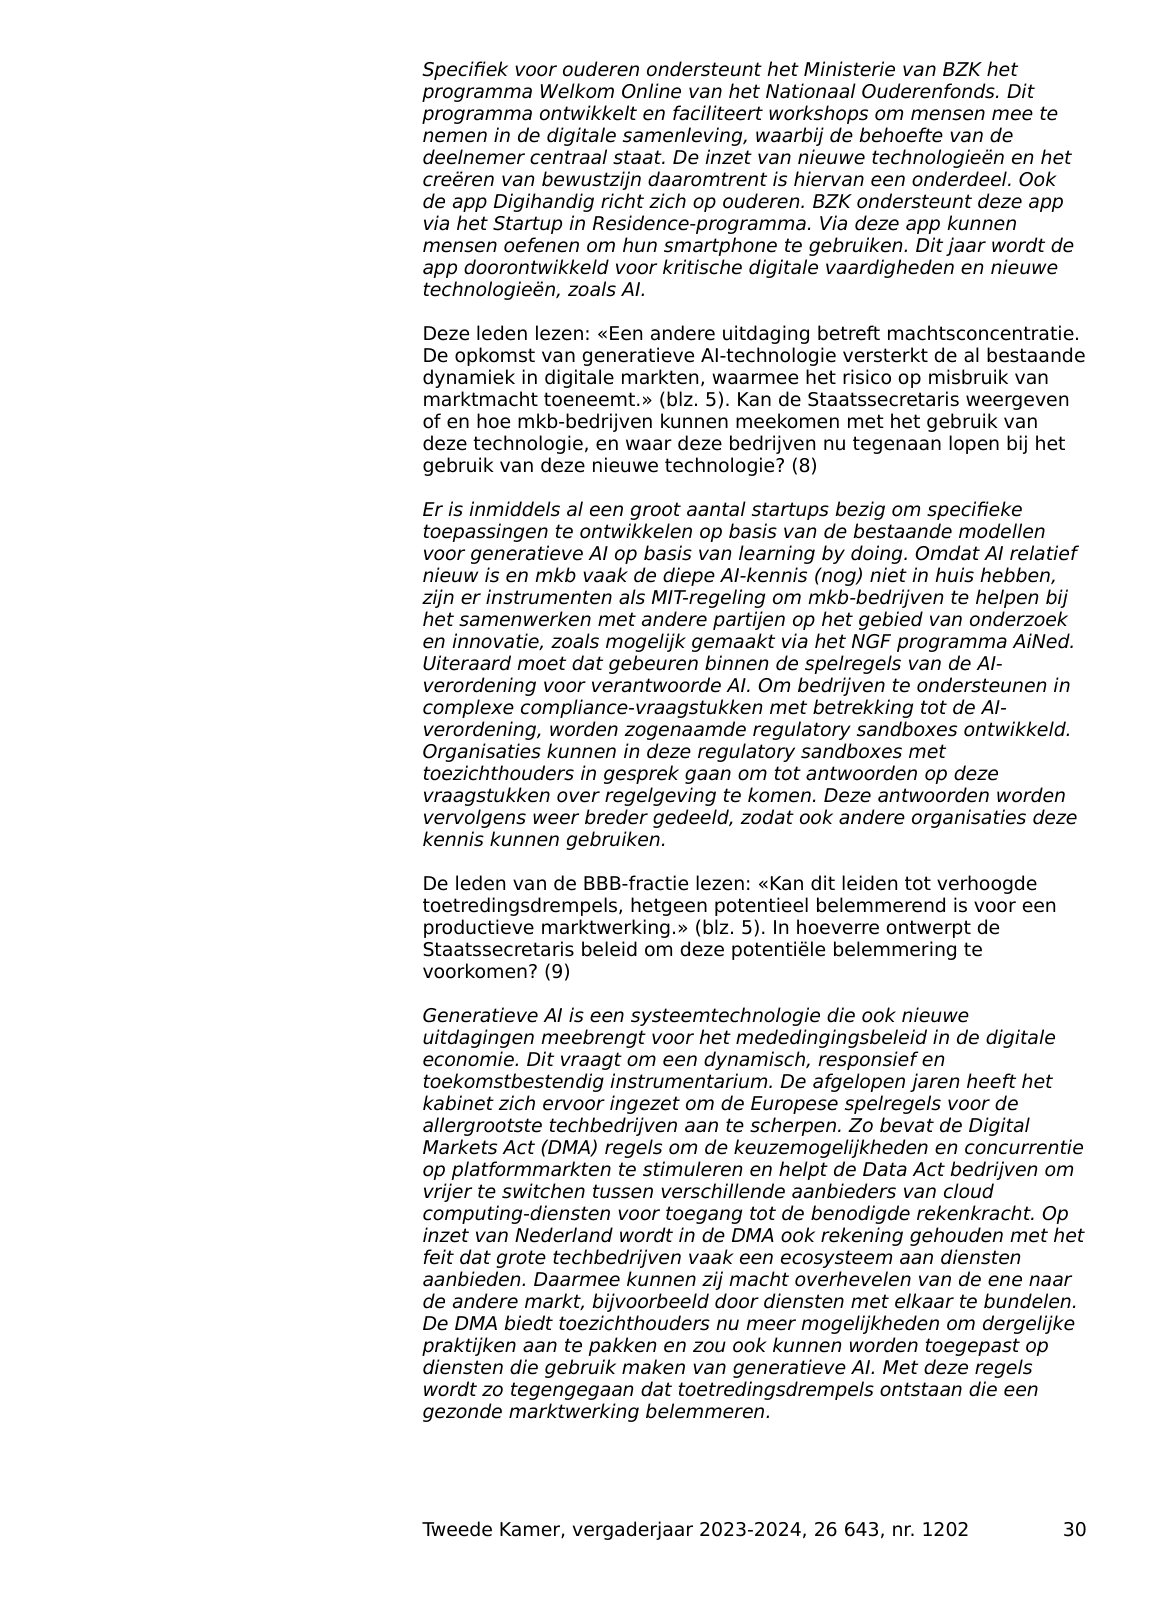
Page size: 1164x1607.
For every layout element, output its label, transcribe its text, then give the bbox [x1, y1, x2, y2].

text Er is inmiddels al een groot aantal startups bezig om specifieke toepassingen te ontwikkelen op basis van de bestaande modellen voor generatieve AI op basis van learning by doing. Omdat AI relatief nieuw is en mkb vaak de diepe AI-kennis (nog) niet in huis hebben, zijn er instrumenten als MIT-regeling om mkb-bedrijven te helpen bij het samenwerken met andere partijen op het gebied van onderzoek en innovatie, zoals mogelijk gemaakt via het NGF programma AiNed. Uiteraard moet dat gebeuren binnen de spelregels van de AI-verordening voor verantwoorde AI. Om bedrijven te ondersteunen in complexe compliance-vraagstukken met betrekking tot de AI-verordening, worden zogenaamde regulatory sandboxes ontwikkeld. Organisaties kunnen in deze regulatory sandboxes met toezichthouders in gesprek gaan om tot antwoorden op deze vraagstukken over regelgeving te komen. Deze antwoorden worden vervolgens weer breder gedeeld, zodat ook andere organisaties deze kennis kunnen gebruiken. [422, 499, 1087, 851]
text De leden van de BBB-fractie lezen: «Kan dit leiden tot verhoogde toetredingsdrempels, hetgeen potentieel belemmerend is voor een productieve marktwerking.» (blz. 5). In hoeverre ontwerpt de Staatssecretaris beleid om deze potentiële belemmering te voorkomen? (9) [422, 873, 1087, 983]
text Specifiek voor ouderen ondersteunt het Ministerie van BZK het programma Welkom Online van het Nationaal Ouderenfonds. Dit programma ontwikkelt en faciliteert workshops om mensen mee te nemen in de digitale samenleving, waarbij de behoefte van de deelnemer centraal staat. De inzet van nieuwe technologieën en het creëren van bewustzijn daaromtrent is hiervan een onderdeel. Ook de app Digihandig richt zich op ouderen. BZK ondersteunt deze app via het Startup in Residence-programma. Via deze app kunnen mensen oefenen om hun smartphone te gebruiken. Dit jaar wordt de app doorontwikkeld voor kritische digitale vaardigheden en nieuwe technologieën, zoals AI. [422, 59, 1087, 301]
text Generatieve AI is een systeemtechnologie die ook nieuwe uitdagingen meebrengt voor het mededingingsbeleid in de digitale economie. Dit vraagt om een dynamisch, responsief en toekomstbestendig instrumentarium. De afgelopen jaren heeft het kabinet zich ervoor ingezet om de Europese spelregels voor de allergrootste techbedrijven aan te scherpen. Zo bevat de Digital Markets Act (DMA) regels om de keuzemogelijkheden en concurrentie op platformmarkten te stimuleren en helpt de Data Act bedrijven om vrijer te switchen tussen verschillende aanbieders van cloud computing-diensten voor toegang tot de benodigde rekenkracht. Op inzet van Nederland wordt in de DMA ook rekening gehouden met het feit dat grote techbedrijven vaak een ecosysteem aan diensten aanbieden. Daarmee kunnen zij macht overhevelen van de ene naar de andere markt, bijvoorbeeld door diensten met elkaar te bundelen. De DMA biedt toezichthouders nu meer mogelijkheden om dergelijke praktijken aan te pakken en zou ook kunnen worden toegepast op diensten die gebruik maken van generatieve AI. Met deze regels wordt zo tegengegaan dat toetredingsdrempels ontstaan die een gezonde marktwerking belemmeren. [422, 1005, 1087, 1423]
text Deze leden lezen: «Een andere uitdaging betreft machtsconcentratie. De opkomst van generatieve AI-technologie versterkt de al bestaande dynamiek in digitale markten, waarmee het risico op misbruik van marktmacht toeneemt.» (blz. 5). Kan de Staatssecretaris weergeven of en hoe mkb-bedrijven kunnen meekomen met het gebruik van deze technologie, en waar deze bedrijven nu tegenaan lopen bij het gebruik van deze nieuwe technologie? (8) [422, 323, 1087, 477]
